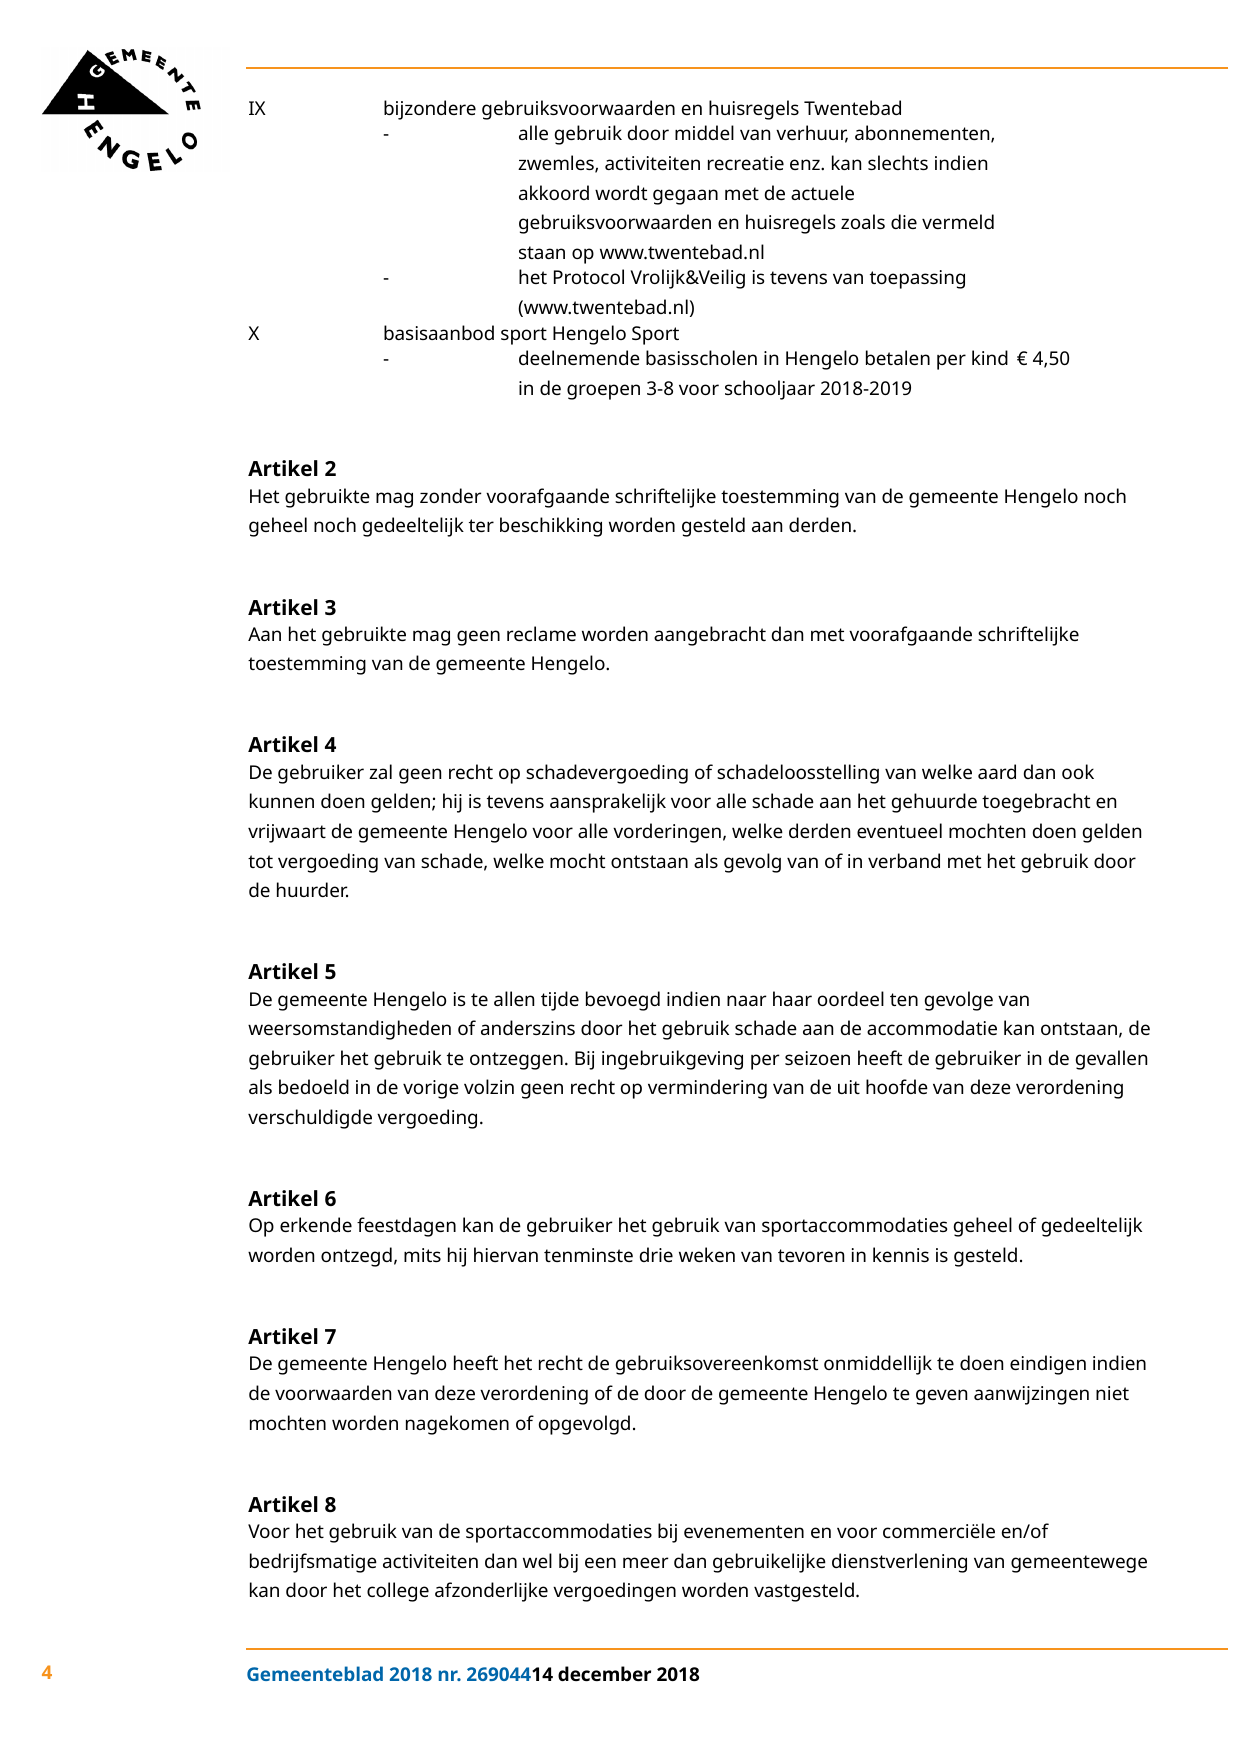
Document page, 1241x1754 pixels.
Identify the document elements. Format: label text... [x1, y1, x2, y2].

table_cell [1017, 121, 1152, 264]
table_cell [248, 346, 383, 401]
table_cell X [248, 320, 383, 346]
table_cell deelnemende basisscholen in Hengelo betalen per kind in de groepen 3-8 voor schooljaar 2018-2019 [518, 346, 1017, 401]
table_cell - [383, 346, 518, 401]
text Aan het gebruikte mag geen reclame worden aangebracht dan met voorafgaande schriftelijke toestemming van de gemeente Hengelo. [248, 621, 1152, 676]
table_cell basisaanbod sport Hengelo Sport [383, 320, 1017, 346]
table_cell alle gebruik door middel van verhuur, abonnementen, zwemles, activiteiten recreatie enz. kan slechts indien akkoord wordt gegaan met de actuele gebruiksvoorwaarden en huisregels zoals die vermeld staan op www.twentebad.nl [518, 121, 1017, 264]
table_cell IX [248, 95, 383, 121]
text Het gebruikte mag zonder voorafgaande schriftelijke toestemming van de gemeente Hengelo noch geheel noch gedeeltelijk ter beschikking worden gesteld aan derden. [248, 483, 1152, 538]
table_cell € 4,50 [1017, 346, 1152, 401]
table_cell [1017, 95, 1152, 121]
picture [41, 47, 231, 172]
text Artikel 8 [248, 1490, 1152, 1518]
table_cell - [383, 121, 518, 264]
table_cell het Protocol Vrolijk&Veilig is tevens van toepassing (www.twentebad.nl) [518, 265, 1017, 320]
text De gebruiker zal geen recht op schadevergoeding of schadeloosstelling van welke aard dan ook kunnen doen gelden; hij is tevens aansprakelijk voor alle schade aan het gehuurde toegebracht en vrijwaart de gemeente Hengelo voor alle vorderingen, welke derden eventueel mochten doen gelden tot vergoeding van schade, welke mocht ontstaan als gevolg van of in verband met het gebruik door de huurder. [248, 759, 1152, 903]
text Artikel 4 [248, 731, 1152, 759]
text Artikel 2 [248, 454, 1152, 483]
text Artikel 3 [248, 593, 1152, 621]
table_cell [1017, 320, 1152, 346]
text Voor het gebruik van de sportaccommodaties bij evenementen en voor commerciële en/of bedrijfsmatige activiteiten dan wel bij een meer dan gebruikelijke dienstverlening van gemeentewege kan door het college afzonderlijke vergoedingen worden vastgesteld. [248, 1518, 1152, 1603]
table_cell [248, 121, 383, 264]
text Artikel 5 [248, 957, 1152, 986]
text De gemeente Hengelo is te allen tijde bevoegd indien naar haar oordeel ten gevolge van weersomstandigheden of anderszins door het gebruik schade aan de accommodatie kan ontstaan, de gebruiker het gebruik te ontzeggen. Bij ingebruikgeving per seizoen heeft de gebruiker in de gevallen als bedoeld in de vorige volzin geen recht op vermindering van de uit hoofde van deze verordening verschuldigde vergoeding. [248, 986, 1152, 1130]
table_cell [1017, 265, 1152, 320]
text Artikel 6 [248, 1184, 1152, 1213]
table_cell [248, 265, 383, 320]
text Artikel 7 [248, 1322, 1152, 1351]
table_cell - [383, 265, 518, 320]
text De gemeente Hengelo heeft het recht de gebruiksovereenkomst onmiddellijk te doen eindigen indien de voorwaarden van deze verordening of de door de gemeente Hengelo te geven aanwijzingen niet mochten worden nagekomen of opgevolgd. [248, 1351, 1152, 1436]
table_cell bijzondere gebruiksvoorwaarden en huisregels Twentebad [383, 95, 1017, 121]
text Op erkende feestdagen kan de gebruiker het gebruik van sportaccommodaties geheel of gedeeltelijk worden ontzegd, mits hij hiervan tenminste drie weken van tevoren in kennis is gesteld. [248, 1213, 1152, 1268]
